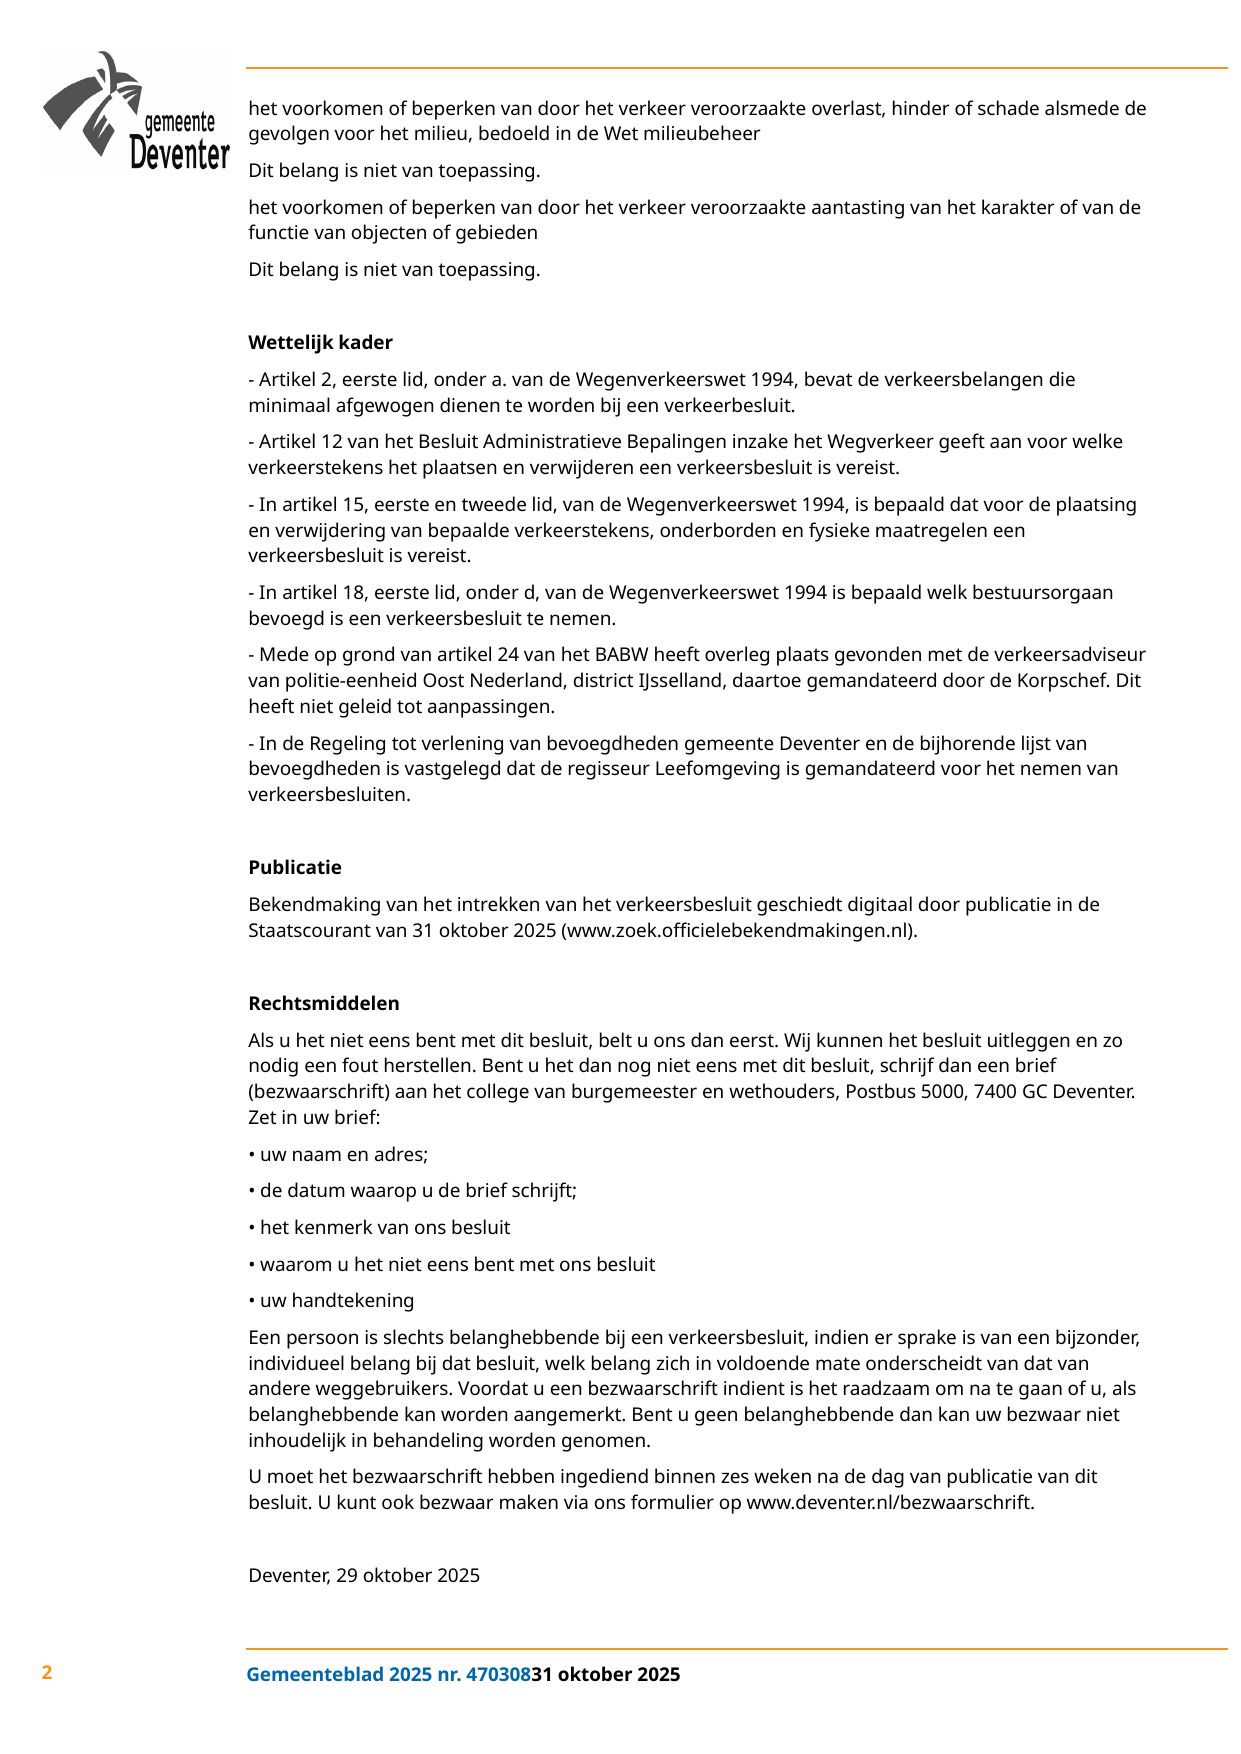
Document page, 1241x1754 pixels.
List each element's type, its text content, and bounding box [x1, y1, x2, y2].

text Wettelijk kader [248, 329, 1152, 355]
text Een persoon is slechts belanghebbende bij een verkeersbesluit, indien er sprake is van een bijzonder, individueel belang bij dat besluit, welk belang zich in voldoende mate onderscheidt van dat van andere weggebruikers. Voordat u een bezwaarschrift indient is het raadzaam om na te gaan of u, als belanghebbende kan worden aangemerkt. Bent u geen belanghebbende dan kan uw bezwaar niet inhoudelijk in behandeling worden genomen. [248, 1324, 1152, 1453]
text Deventer, 29 oktober 2025 [248, 1563, 1152, 1588]
text - Artikel 12 van het Besluit Administratieve Bepalingen inzake het Wegverkeer geeft aan voor welke verkeerstekens het plaatsen en verwijderen een verkeersbesluit is vereist. [248, 429, 1152, 480]
picture [41, 47, 231, 172]
text Dit belang is niet van toepassing. [248, 157, 1152, 183]
text Dit belang is niet van toepassing. [248, 256, 1152, 282]
text U moet het bezwaarschrift hebben ingediend binnen zes weken na de dag van publicatie van dit besluit. U kunt ook bezwaar maken via ons formulier op www.deventer.nl/bezwaarschrift. [248, 1464, 1152, 1515]
text • uw handtekening [248, 1287, 1152, 1313]
text het voorkomen of beperken van door het verkeer veroorzaakte aantasting van het karakter of van de functie van objecten of gebieden [248, 194, 1152, 245]
text - In artikel 15, eerste en tweede lid, van de Wegenverkeerswet 1994, is bepaald dat voor de plaatsing en verwijdering van bepaalde verkeerstekens, onderborden en fysieke maatregelen een verkeersbesluit is vereist. [248, 491, 1152, 568]
text - In de Regeling tot verlening van bevoegdheden gemeente Deventer en de bijhorende lijst van bevoegdheden is vastgelegd dat de regisseur Leefomgeving is gemandateerd voor het nemen van verkeersbesluiten. [248, 730, 1152, 807]
text • waarom u het niet eens bent met ons besluit [248, 1251, 1152, 1276]
text - Artikel 2, eerste lid, onder a. van de Wegenverkeerswet 1994, bevat de verkeersbelangen die minimaal afgewogen dienen te worden bij een verkeerbesluit. [248, 366, 1152, 418]
text Rechtsmiddelen [248, 990, 1152, 1016]
text - In artikel 18, eerste lid, onder d, van de Wegenverkeerswet 1994 is bepaald welk bestuursorgaan bevoegd is een verkeersbesluit te nemen. [248, 579, 1152, 631]
text het voorkomen of beperken van door het verkeer veroorzaakte overlast, hinder of schade alsmede de gevolgen voor het milieu, bedoeld in de Wet milieubeheer [248, 95, 1152, 146]
text • de datum waarop u de brief schrijft; [248, 1177, 1152, 1203]
text - Mede op grond van artikel 24 van het BABW heeft overleg plaats gevonden met de verkeersadviseur van politie-eenheid Oost Nederland, district IJsselland, daartoe gemandateerd door de Korpschef. Dit heeft niet geleid tot aanpassingen. [248, 642, 1152, 719]
text • uw naam en adres; [248, 1141, 1152, 1166]
text • het kenmerk van ons besluit [248, 1214, 1152, 1240]
text Als u het niet eens bent met dit besluit, belt u ons dan eerst. Wij kunnen het besluit uitleggen en zo nodig een fout herstellen. Bent u het dan nog niet eens met dit besluit, schrijf dan een brief (bezwaarschrift) aan het college van burgemeester en wethouders, Postbus 5000, 7400 GC Deventer. Zet in uw brief: [248, 1027, 1152, 1130]
text Bekendmaking van het intrekken van het verkeersbesluit geschiedt digitaal door publicatie in de Staatscourant van 31 oktober 2025 (www.zoek.officielebekendmakingen.nl). [248, 891, 1152, 943]
text Publicatie [248, 854, 1152, 880]
